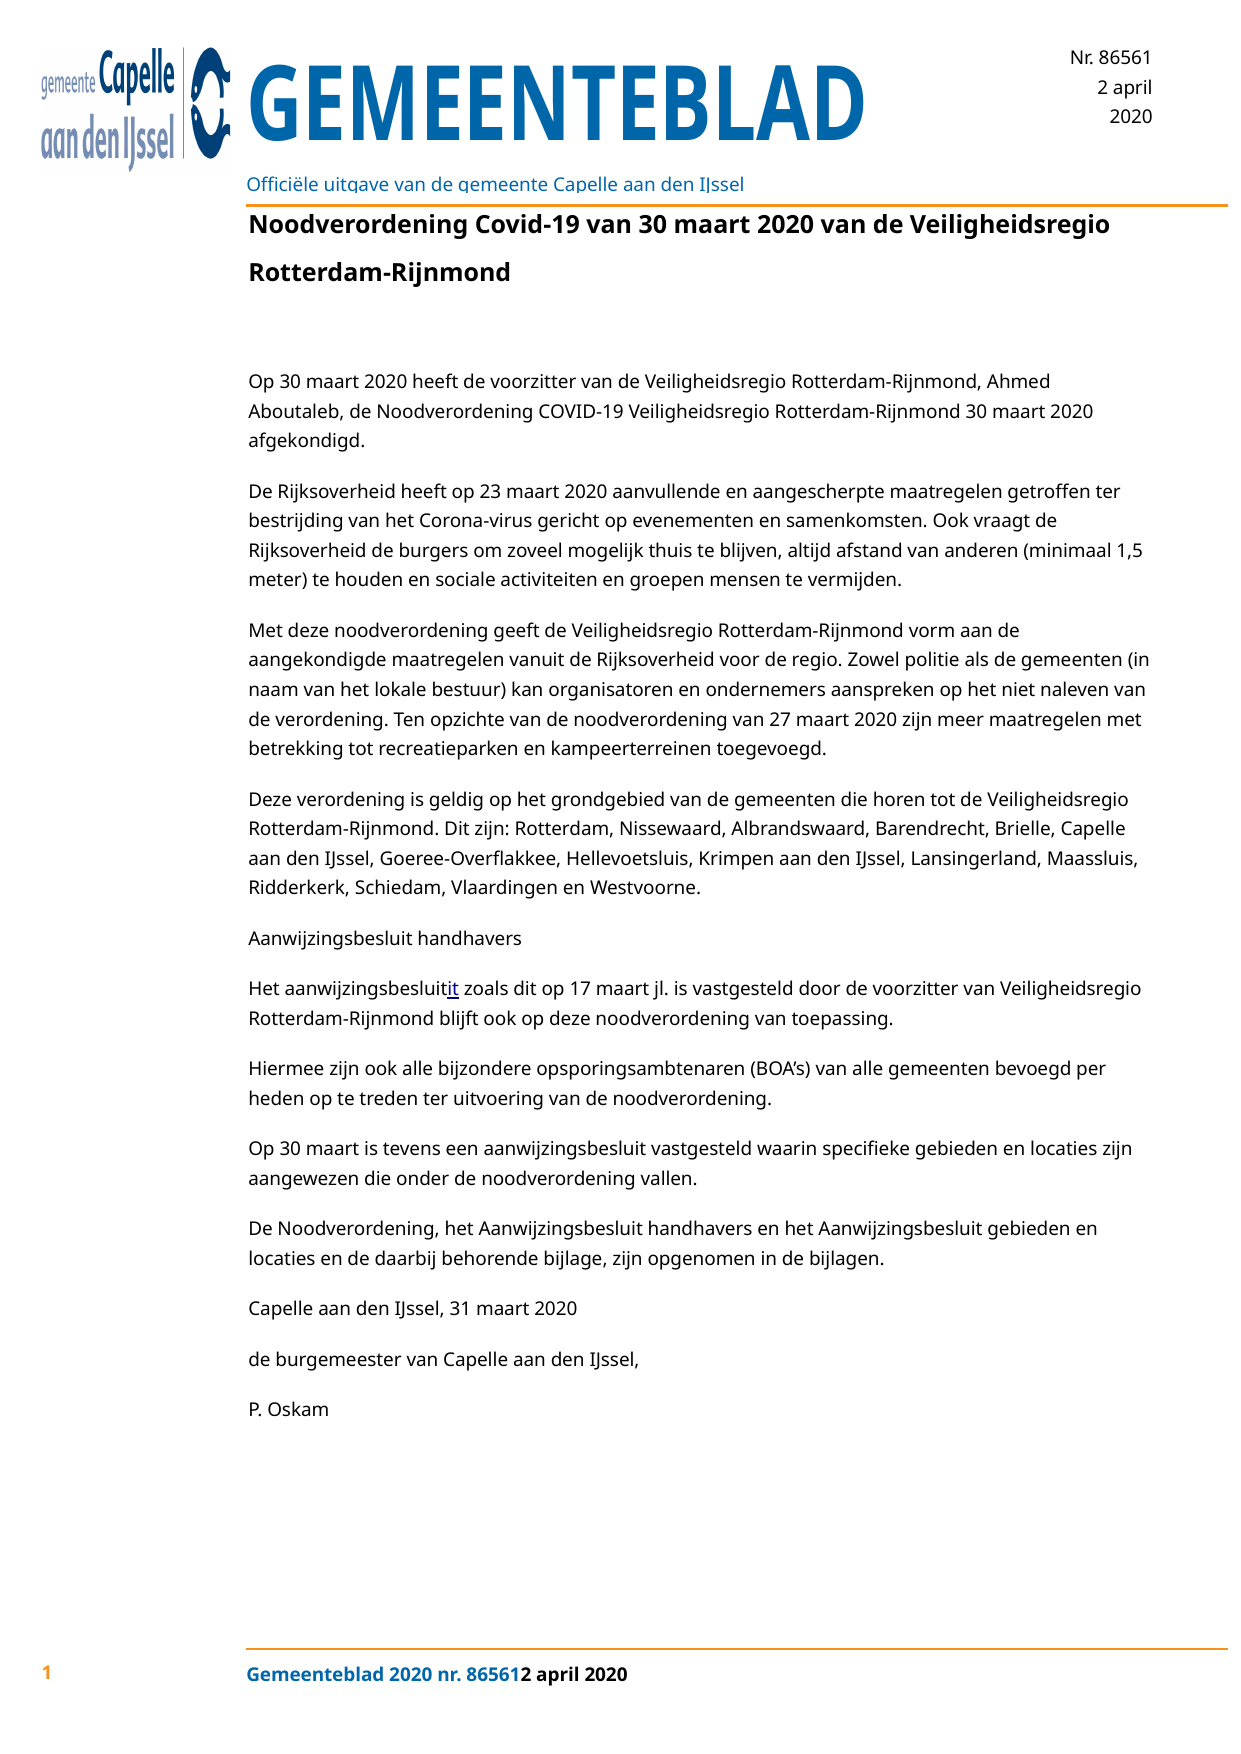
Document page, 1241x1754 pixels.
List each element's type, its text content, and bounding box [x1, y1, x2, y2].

text Aanwijzingsbesluit handhavers [248, 925, 1152, 951]
text Op 30 maart is tevens een aanwijzingsbesluit vastgesteld waarin specifieke gebieden en locaties zijn aangewezen die onder de noodverordening vallen. [248, 1135, 1152, 1191]
text Op 30 maart 2020 heeft de voorzitter van de Veiligheidsregio Rotterdam-Rijnmond, Ahmed Aboutaleb, de Noodverordening COVID-19 Veiligheidsregio Rotterdam-Rijnmond 30 maart 2020 afgekondigd. [248, 368, 1152, 453]
text Noodverordening Covid-19 van 30 maart 2020 van de Veiligheidsregio Rotterdam-Rijnmond [248, 207, 1152, 288]
text Deze verordening is geldig op het grondgebied van de gemeenten die horen tot de Veiligheidsregio Rotterdam-Rijnmond. Dit zijn: Rotterdam, Nissewaard, Albrandswaard, Barendrecht, Brielle, Capelle aan den IJssel, Goeree-Overflakkee, Hellevoetsluis, Krimpen aan den IJssel, Lansingerland, Maassluis, Ridderkerk, Schiedam, Vlaardingen en Westvoorne. [248, 786, 1152, 900]
picture [41, 47, 231, 172]
text Het aanwijzingsbesluitit zoals dit op 17 maart jl. is vastgesteld door de voorzitter van Veiligheidsregio Rotterdam-Rijnmond blijft ook op deze noodverordening van toepassing. [248, 975, 1152, 1031]
text De Rijksoverheid heeft op 23 maart 2020 aanvullende en aangescherpte maatregelen getroffen ter bestrijding van het Corona-virus gericht op evenementen en samenkomsten. Ook vraagt de Rijksoverheid de burgers om zoveel mogelijk thuis te blijven, altijd afstand van anderen (minimaal 1,5 meter) te houden en sociale activiteiten en groepen mensen te vermijden. [248, 478, 1152, 592]
text De Noodverordening, het Aanwijzingsbesluit handhavers en het Aanwijzingsbesluit gebieden en locaties en de daarbij behorende bijlage, zijn opgenomen in de bijlagen. [248, 1215, 1152, 1271]
text de burgemeester van Capelle aan den IJssel, [248, 1346, 1152, 1372]
text P. Oskam [248, 1396, 1152, 1422]
text Capelle aan den IJssel, 31 maart 2020 [248, 1295, 1152, 1321]
text Hiermee zijn ook alle bijzondere opsporingsambtenaren (BOA’s) van alle gemeenten bevoegd per heden op te treden ter uitvoering van de noodverordening. [248, 1055, 1152, 1111]
text Met deze noodverordening geeft de Veiligheidsregio Rotterdam-Rijnmond vorm aan de aangekondigde maatregelen vanuit de Rijksoverheid voor de regio. Zowel politie als de gemeenten (in naam van het lokale bestuur) kan organisatoren en ondernemers aanspreken op het niet naleven van de verordening. Ten opzichte van de noodverordening van 27 maart 2020 zijn meer maatregelen met betrekking tot recreatieparken en kampeerterreinen toegevoegd. [248, 617, 1152, 761]
